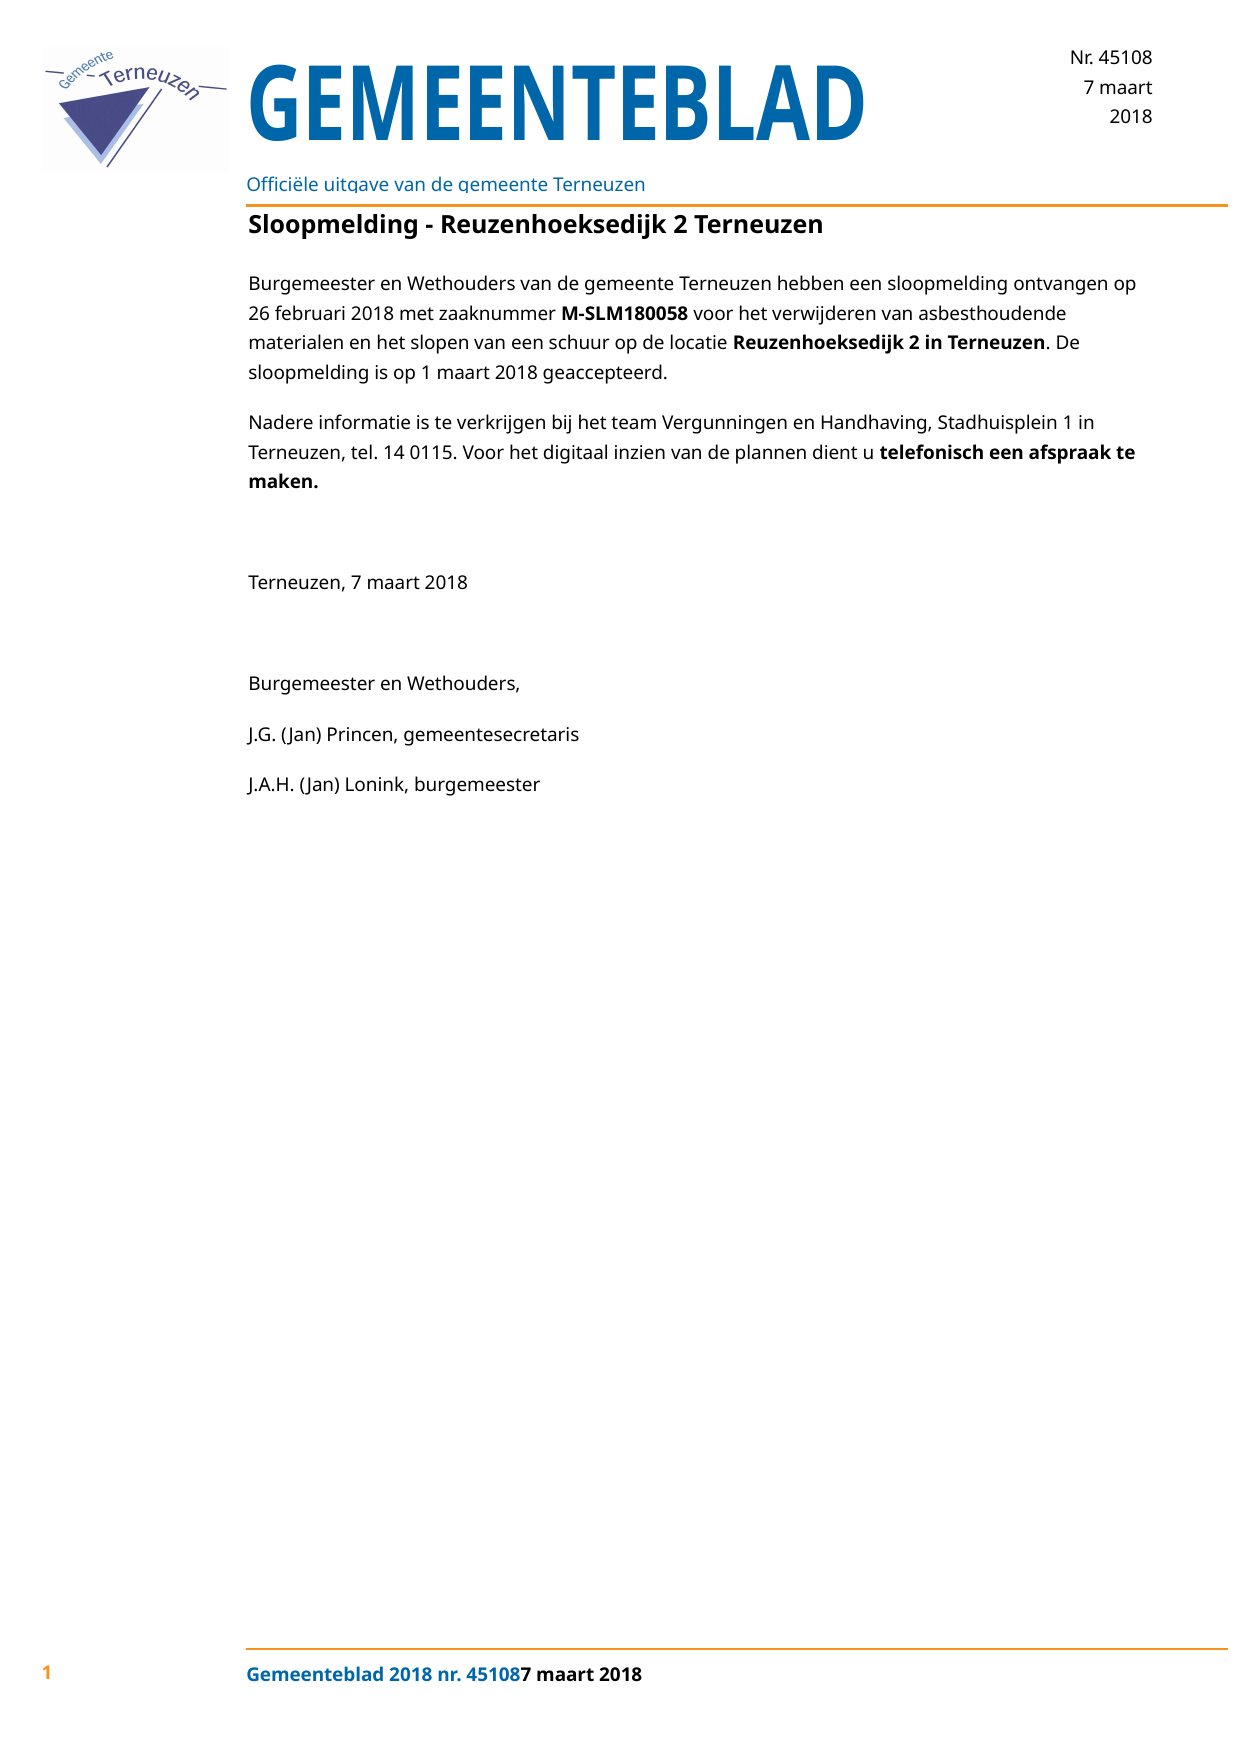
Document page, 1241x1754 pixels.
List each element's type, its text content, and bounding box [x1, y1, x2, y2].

text Sloopmelding - Reuzenhoeksedijk 2 Terneuzen [248, 207, 1152, 241]
picture [41, 47, 231, 172]
text J.G. (Jan) Princen, gemeentesecretaris [248, 721, 1152, 746]
text Terneuzen, 7 maart 2018 [248, 569, 1152, 595]
text Burgemeester en Wethouders van de gemeente Terneuzen hebben een sloopmelding ontvangen op 26 februari 2018 met zaaknummer M-SLM180058 voor het verwijderen van asbesthoudende materialen en het slopen van een schuur op de locatie Reuzenhoeksedijk 2 in Terneuzen. De sloopmelding is op 1 maart 2018 geaccepteerd. [248, 270, 1152, 385]
text J.A.H. (Jan) Lonink, burgemeester [248, 771, 1152, 797]
text Burgemeester en Wethouders, [248, 670, 1152, 696]
text Nadere informatie is te verkrijgen bij het team Vergunningen en Handhaving, Stadhuisplein 1 in Terneuzen, tel. 14 0115. Voor het digitaal inzien van de plannen dient u telefonisch een afspraak te maken. [248, 409, 1152, 494]
